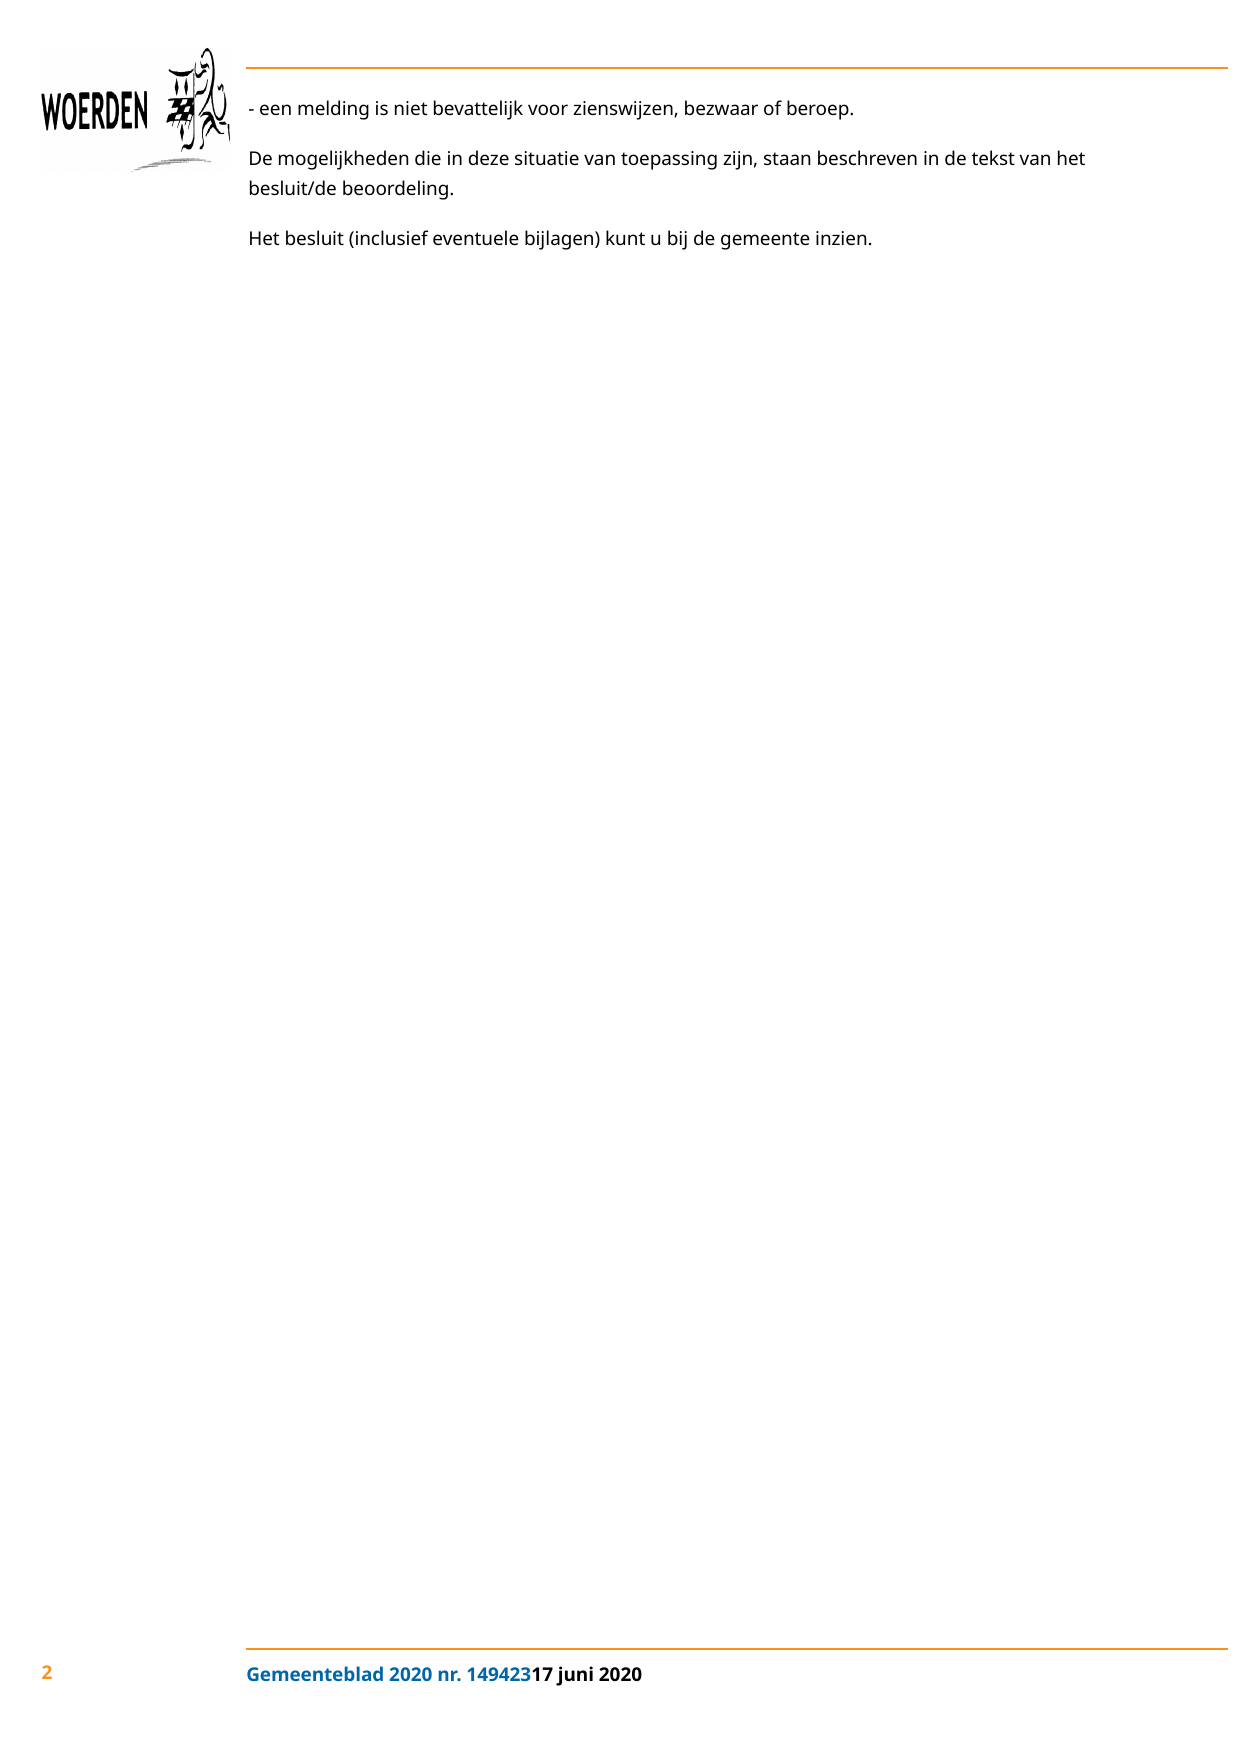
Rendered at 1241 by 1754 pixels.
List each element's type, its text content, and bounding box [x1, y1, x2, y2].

picture [41, 47, 231, 172]
text - een melding is niet bevattelijk voor zienswijzen, bezwaar of beroep. [248, 95, 1152, 121]
text De mogelijkheden die in deze situatie van toepassing zijn, staan beschreven in de tekst van het besluit/de beoordeling. [248, 145, 1152, 201]
text Het besluit (inclusief eventuele bijlagen) kunt u bij de gemeente inzien. [248, 225, 1152, 251]
